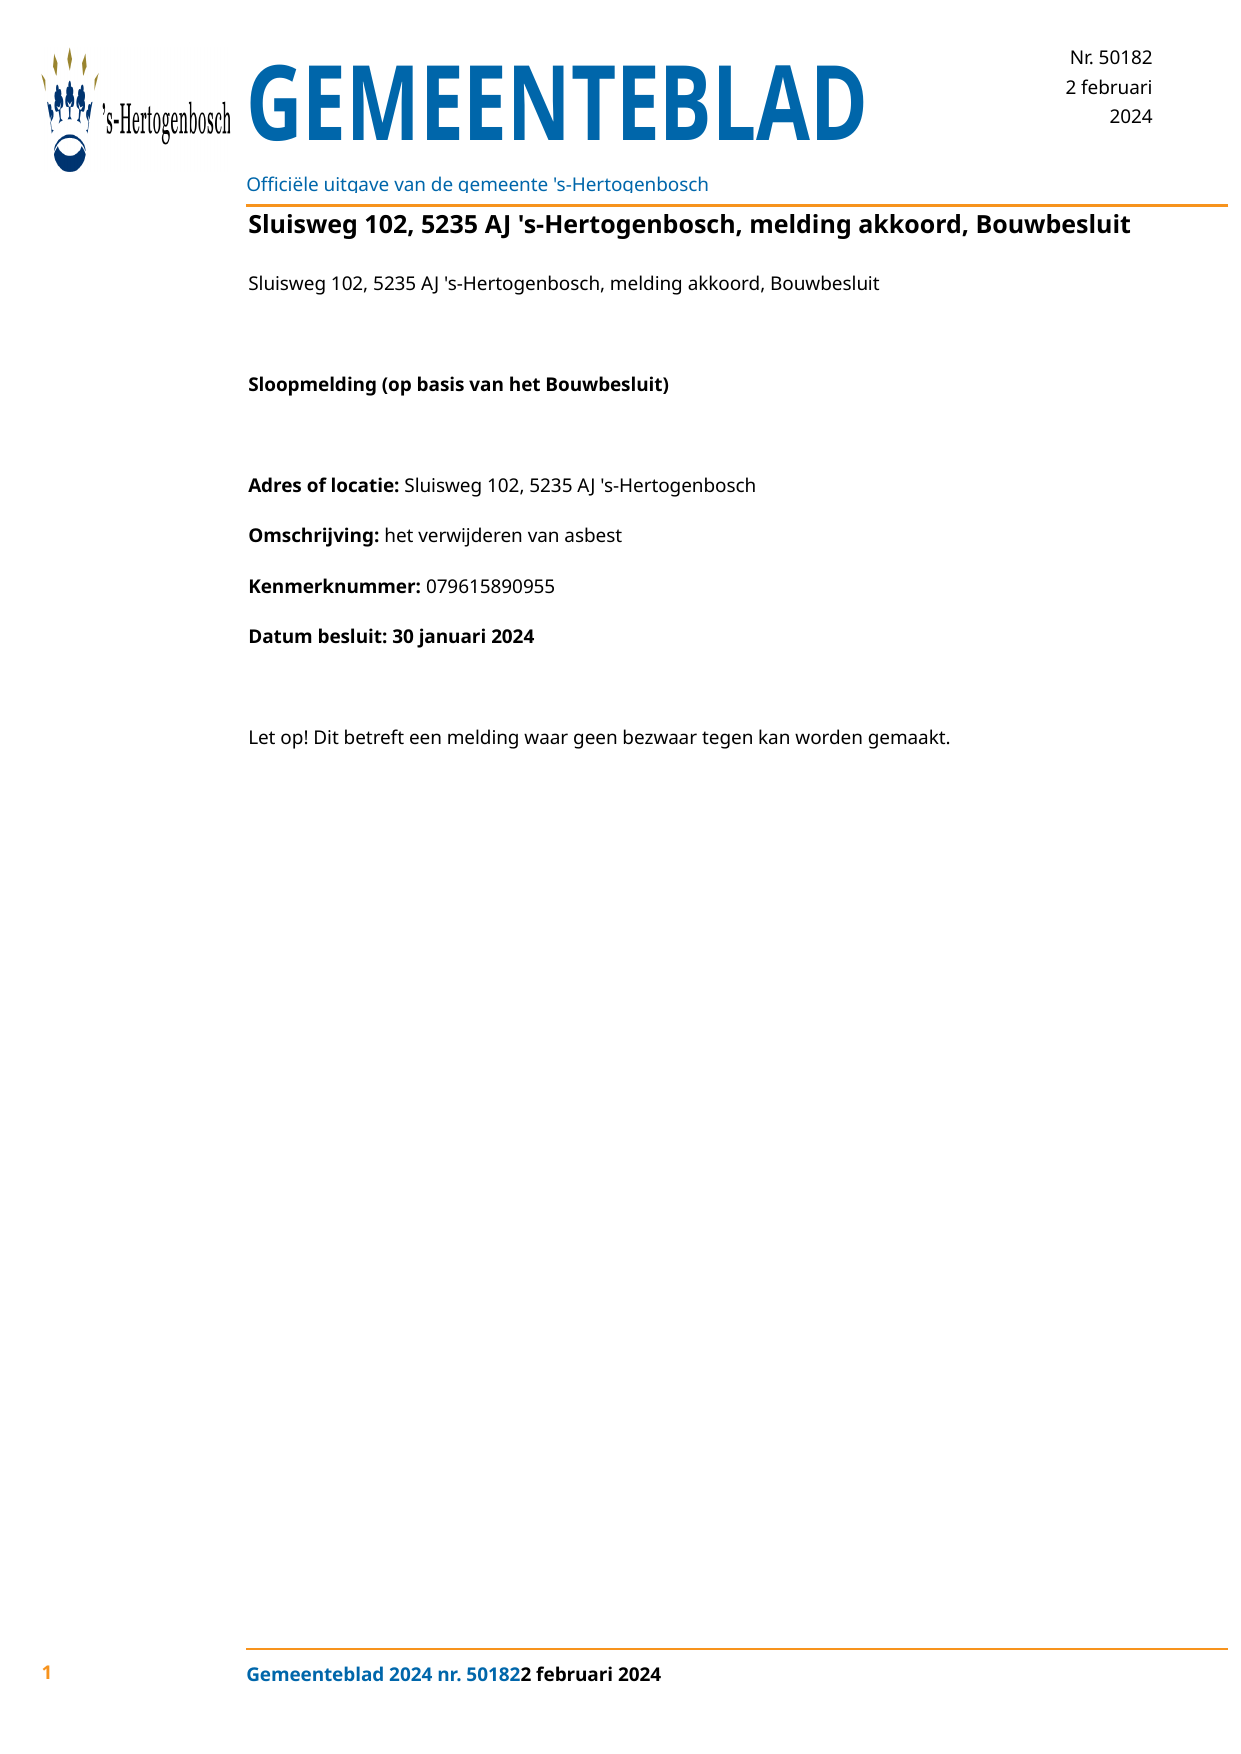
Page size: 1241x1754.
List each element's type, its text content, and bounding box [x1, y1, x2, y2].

text Sloopmelding (op basis van het Bouwbesluit) [248, 371, 1152, 397]
text Adres of locatie: Sluisweg 102, 5235 AJ 's-Hertogenbosch [248, 472, 1152, 498]
text Sluisweg 102, 5235 AJ 's-Hertogenbosch, melding akkoord, Bouwbesluit [248, 207, 1152, 241]
text Let op! Dit betreft een melding waar geen bezwaar tegen kan worden gemaakt. [248, 724, 1152, 750]
text Kenmerknummer: 079615890955 [248, 573, 1152, 598]
text Omschrijving: het verwijderen van asbest [248, 522, 1152, 548]
text Datum besluit: 30 januari 2024 [248, 623, 1152, 649]
text Sluisweg 102, 5235 AJ 's-Hertogenbosch, melding akkoord, Bouwbesluit [248, 270, 1152, 296]
picture [41, 47, 231, 172]
